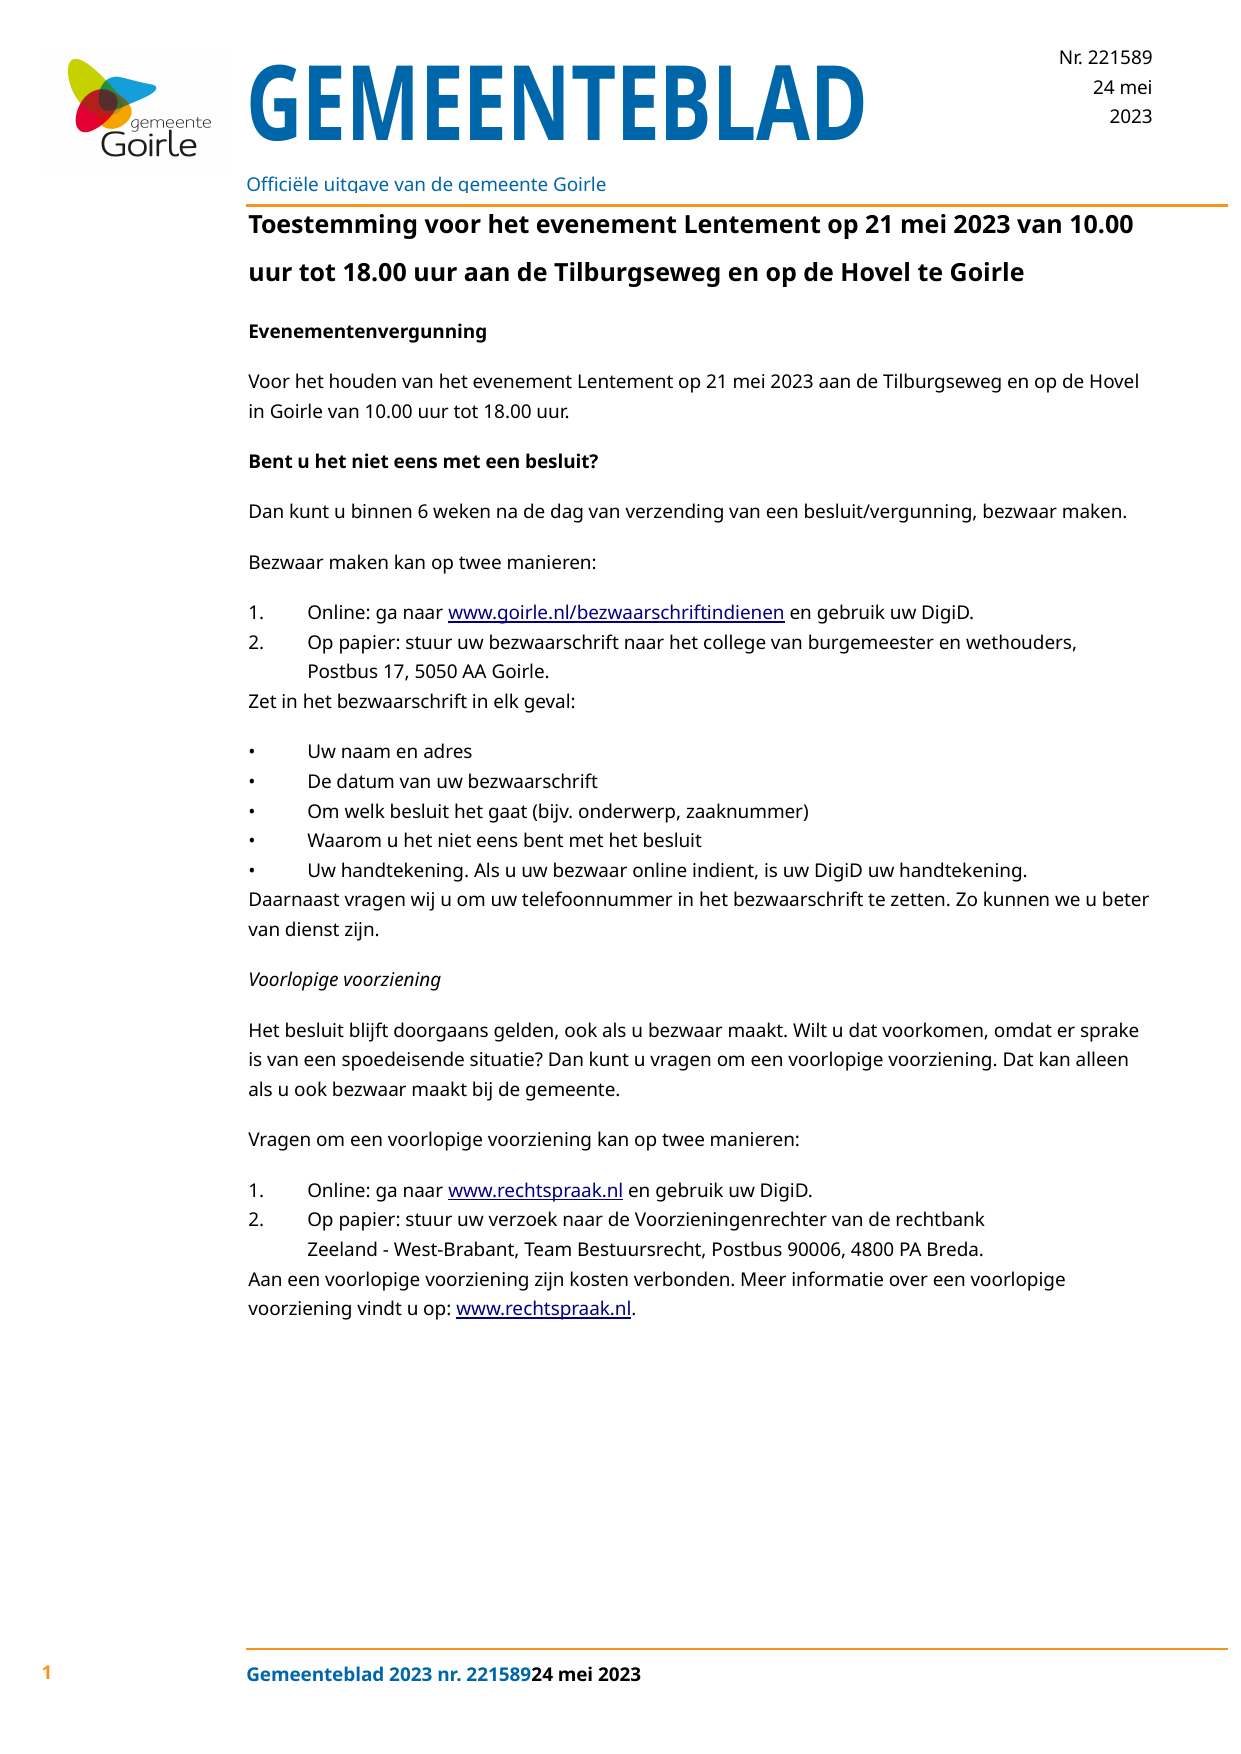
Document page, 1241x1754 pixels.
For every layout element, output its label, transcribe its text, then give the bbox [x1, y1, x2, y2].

list Om welk besluit het gaat (bijv. onderwerp, zaaknummer) [248, 798, 1152, 824]
text Dan kunt u binnen 6 weken na de dag van verzending van een besluit/vergunning, bezwaar maken. [248, 499, 1152, 524]
text Vragen om een voorlopige voorziening kan op twee manieren: [248, 1127, 1152, 1152]
list Zeeland - West-Brabant, Team Bestuursrecht, Postbus 90006, 4800 PA Breda. [248, 1236, 1152, 1262]
text Het besluit blijft doorgaans gelden, ook als u bezwaar maakt. Wilt u dat voorkomen, omdat er sprake is van een spoedeisende situatie? Dan kunt u vragen om een voorlopige voorziening. Dat kan alleen als u ook bezwaar maakt bij de gemeente. [248, 1017, 1152, 1102]
text Bent u het niet eens met een besluit? [248, 448, 1152, 474]
list Waarom u het niet eens bent met het besluit [248, 827, 1152, 853]
text Bezwaar maken kan op twee manieren: [248, 549, 1152, 575]
text Evenementenvergunning [248, 318, 1152, 344]
text Zet in het bezwaarschrift in elk geval: [248, 688, 1152, 714]
list Op papier: stuur uw verzoek naar de Voorzieningenrechter van de rechtbank [248, 1207, 1152, 1232]
text Daarnaast vragen wij u om uw telefoonnummer in het bezwaarschrift te zetten. Zo kunnen we u beter van dienst zijn. [248, 887, 1152, 942]
list Online: ga naar www.goirle.nl/bezwaarschriftindienen en gebruik uw DigiD. [248, 599, 1152, 625]
text Aan een voorlopige voorziening zijn kosten verbonden. Meer informatie over een voorlopige voorziening vindt u op: www.rechtspraak.nl. [248, 1266, 1152, 1321]
picture [41, 47, 231, 172]
text Voor het houden van het evenement Lentement op 21 mei 2023 aan de Tilburgseweg en op de Hovel in Goirle van 10.00 uur tot 18.00 uur. [248, 368, 1152, 424]
list Uw naam en adres [248, 739, 1152, 764]
list Op papier: stuur uw bezwaarschrift naar het college van burgemeester en wethouders, Postbus 17, 5050 AA Goirle. [248, 629, 1152, 684]
text Toestemming voor het evenement Lentement op 21 mei 2023 van 10.00 uur tot 18.00 uur aan de Tilburgseweg en op de Hovel te Goirle [248, 207, 1152, 288]
list De datum van uw bezwaarschrift [248, 768, 1152, 794]
list Uw handtekening. Als u uw bezwaar online indient, is uw DigiD uw handtekening. [248, 857, 1152, 883]
text Voorlopige voorziening [248, 967, 1152, 992]
list Online: ga naar www.rechtspraak.nl en gebruik uw DigiD. [248, 1177, 1152, 1203]
